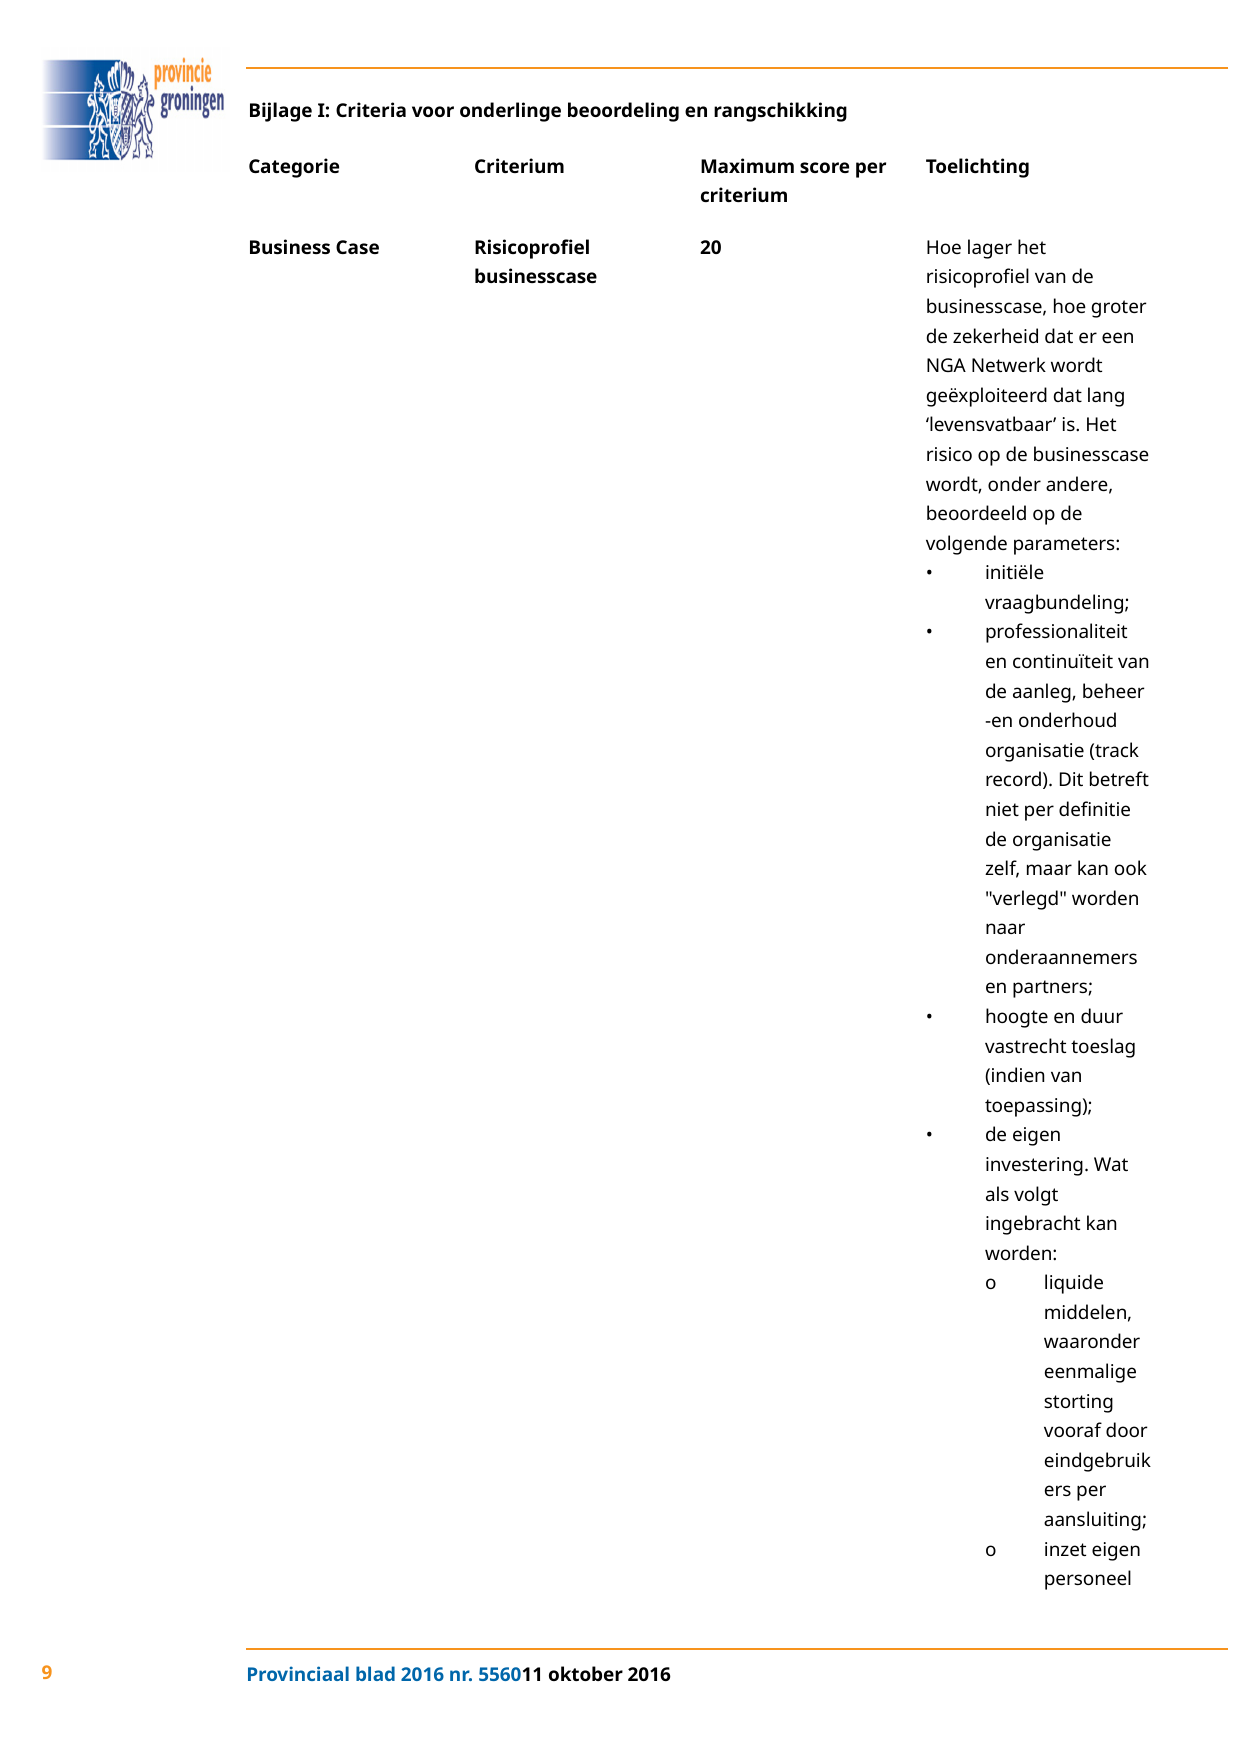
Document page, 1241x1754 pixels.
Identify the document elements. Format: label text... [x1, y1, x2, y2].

text Bijlage I: Criteria voor onderlinge beoordeling en rangschikking [248, 95, 1152, 123]
picture [41, 47, 231, 172]
table_header 20 [700, 234, 926, 1591]
table_header Categorie [248, 153, 474, 208]
table_header Business Case [248, 234, 474, 1591]
table_header Risicoprofiel businesscase [474, 234, 700, 1591]
table_header Hoe lager het risicoprofiel van de businesscase, hoe groter de zekerheid dat er een NGA Netwerk wordt geëxploiteerd dat lang ‘levensvatbaar’ is. Het risico op de businesscase wordt, onder andere, beoordeeld op de volgende parameters: initiële vraagbundeling; professionaliteit en continuïteit van de aanleg, beheer -en onderhoud organisatie (track record). Dit betreft niet per definitie de organisatie zelf, maar kan ook "verlegd" worden naar onderaannemers en partners; hoogte en duur vastrecht toeslag (indien van toepassing); de eigen investering. Wat als volgt ingebracht kan worden: liquide middelen, waaronder eenmalige storting vooraf door eindgebruikers per aansluiting; inzet eigen personeel [926, 234, 1152, 1591]
table_header Criterium [474, 153, 700, 208]
table_header Maximum score per criterium [700, 153, 926, 208]
table_cell [248, 208, 474, 234]
table_header Toelichting [926, 153, 1152, 208]
